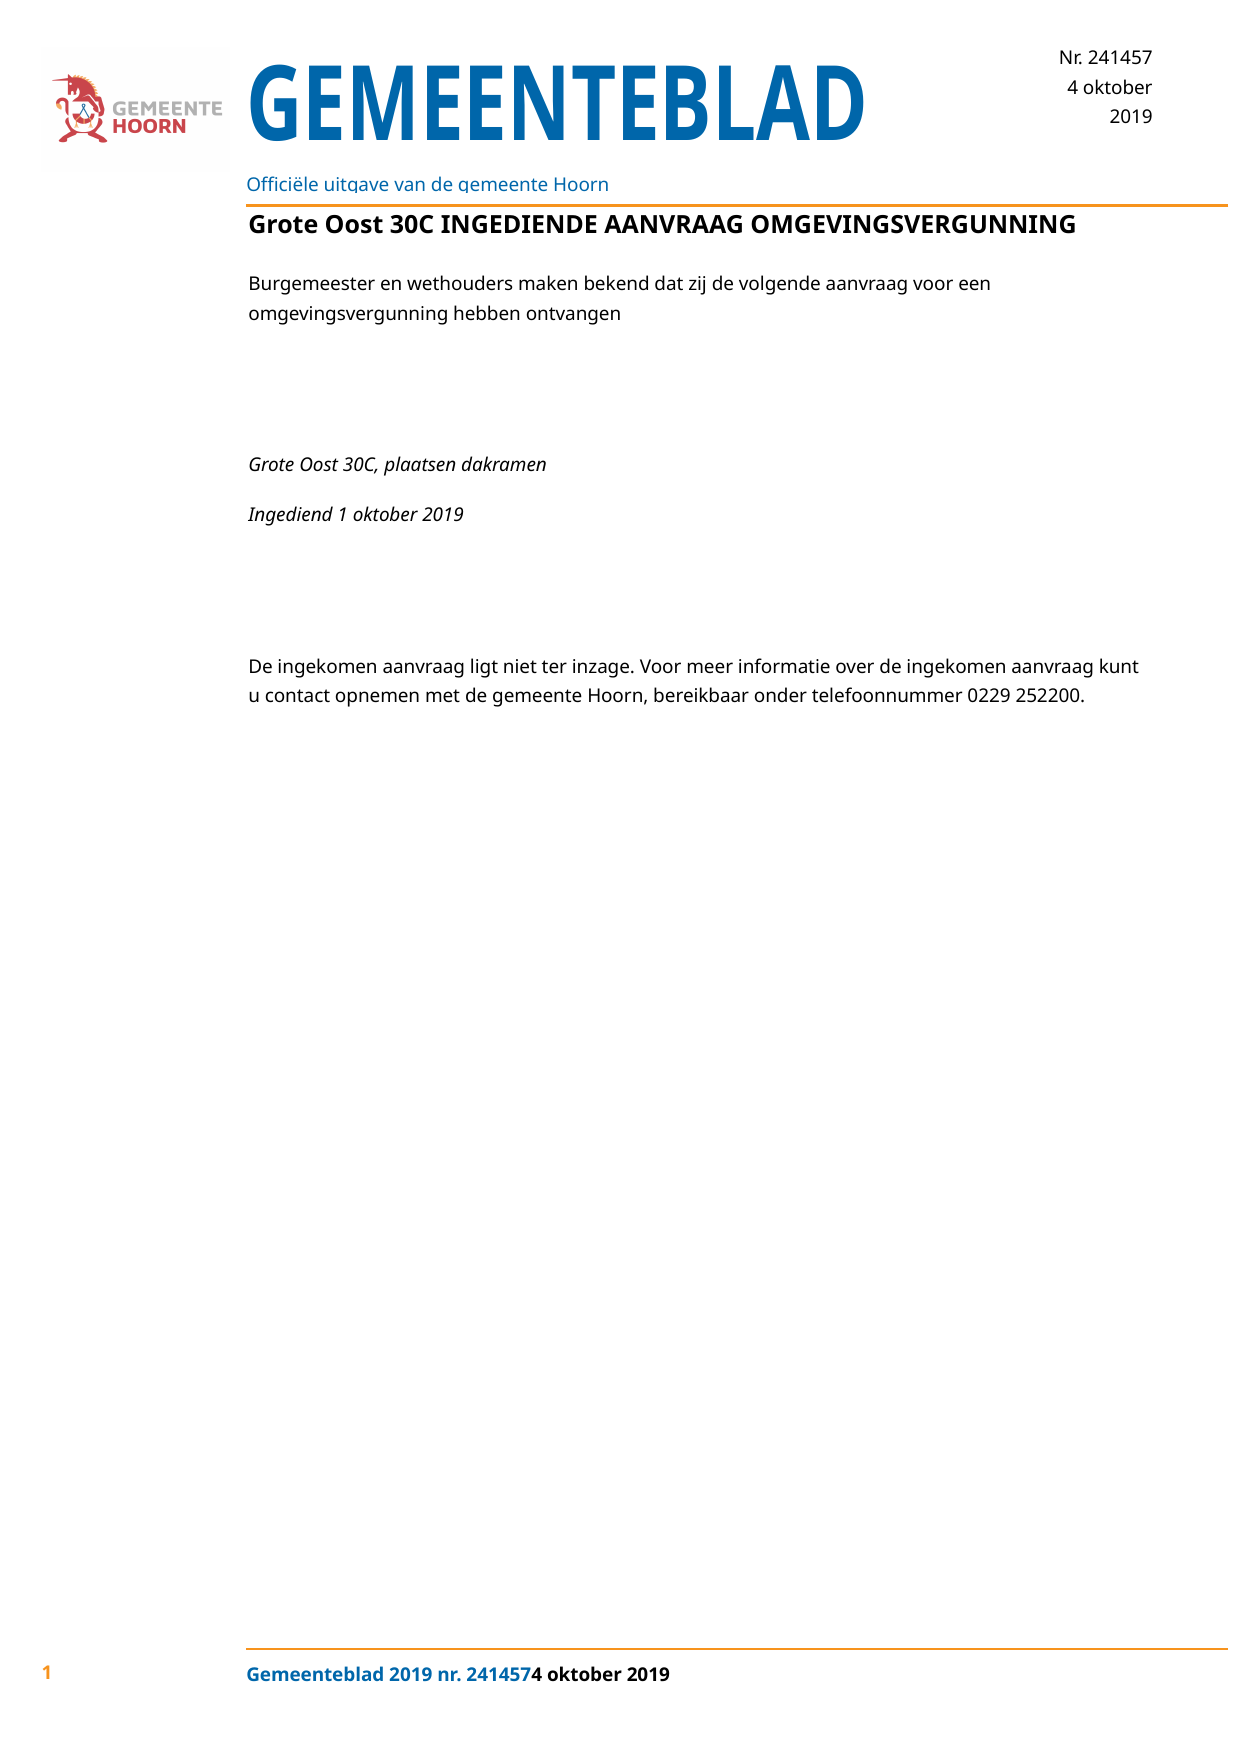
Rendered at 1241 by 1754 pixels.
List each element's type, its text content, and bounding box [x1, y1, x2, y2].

text Burgemeester en wethouders maken bekend dat zij de volgende aanvraag voor een omgevingsvergunning hebben ontvangen [248, 270, 1152, 326]
text Grote Oost 30C, plaatsen dakramen [248, 451, 1152, 477]
text Ingediend 1 oktober 2019 [248, 502, 1152, 527]
text De ingekomen aanvraag ligt niet ter inzage. Voor meer informatie over de ingekomen aanvraag kunt u contact opnemen met de gemeente Hoorn, bereikbaar onder telefoonnummer 0229 252200. [248, 653, 1152, 708]
text Grote Oost 30C INGEDIENDE AANVRAAG OMGEVINGSVERGUNNING [248, 207, 1152, 241]
picture [41, 47, 231, 172]
